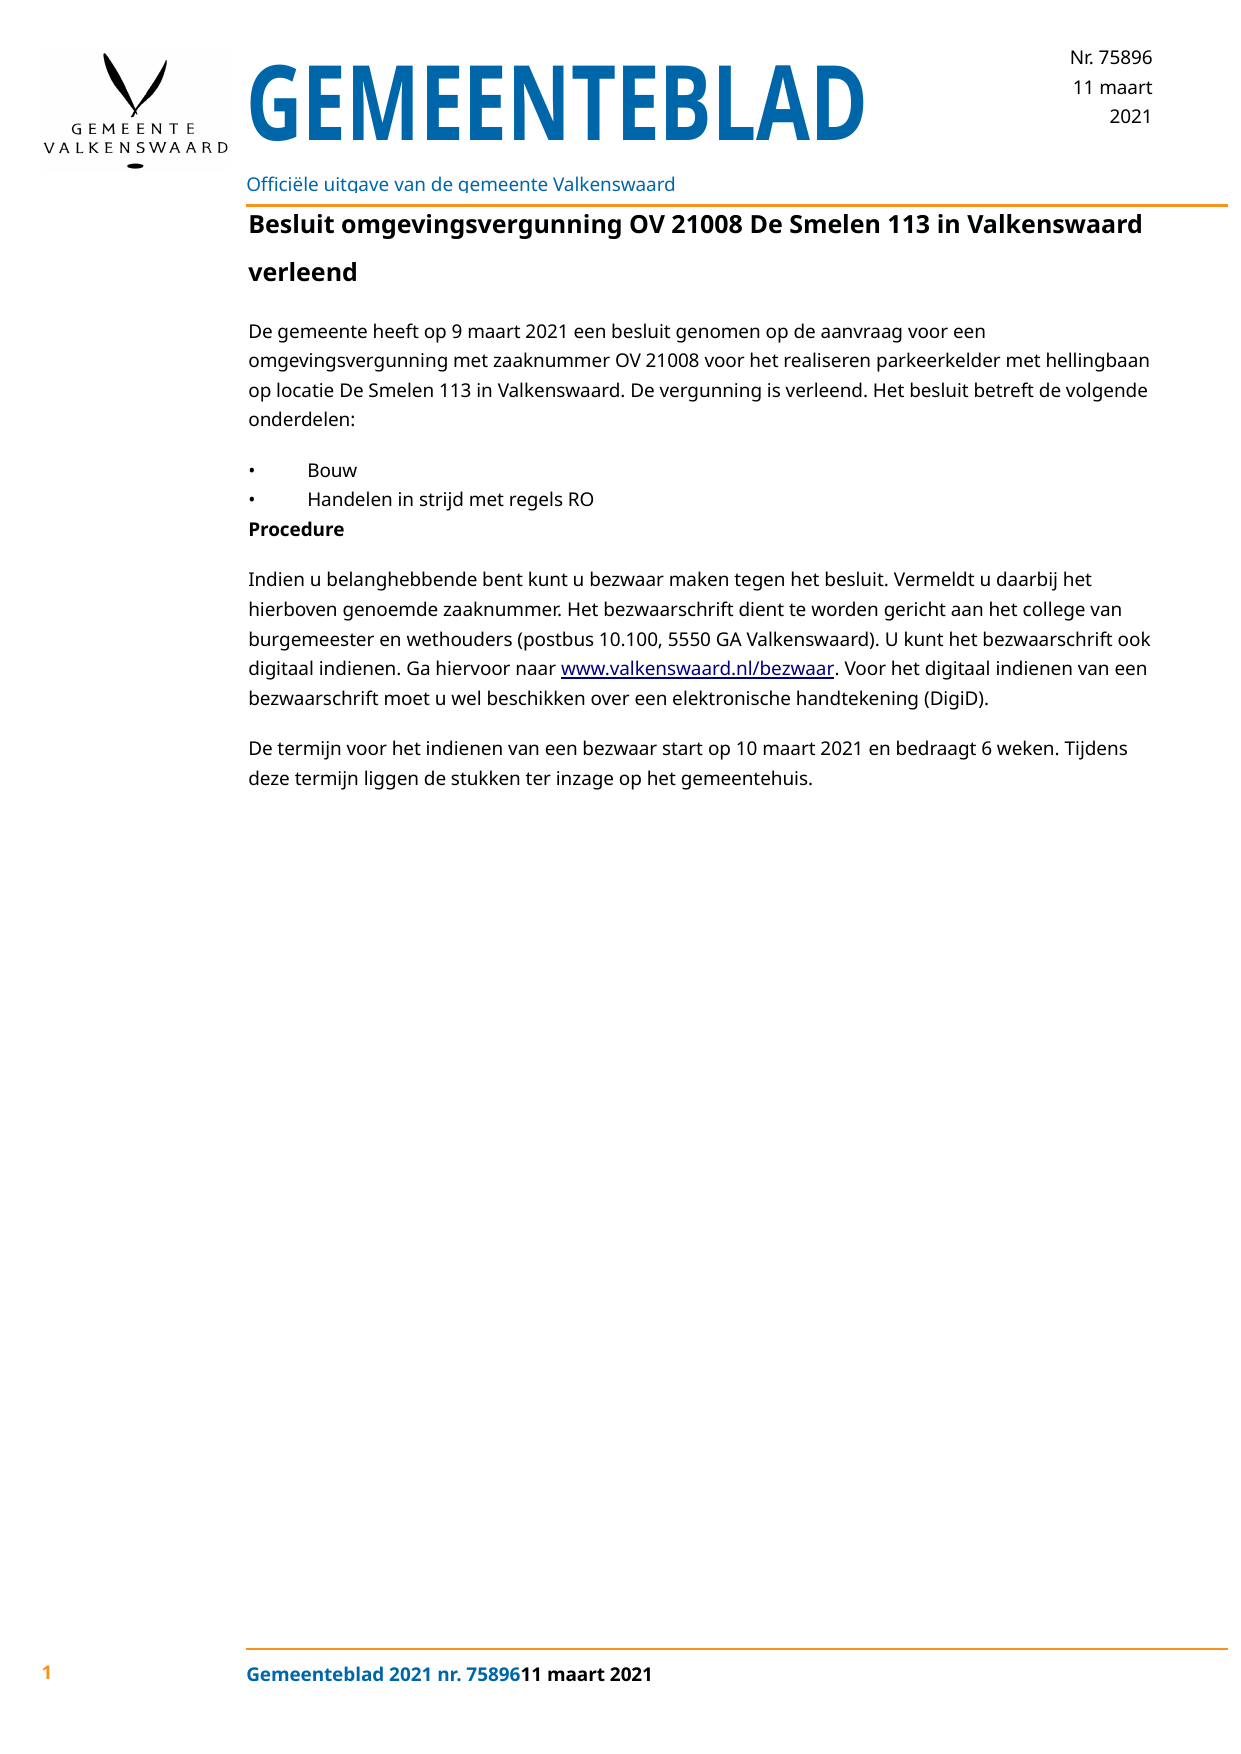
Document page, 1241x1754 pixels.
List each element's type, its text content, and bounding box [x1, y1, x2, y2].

text Besluit omgevingsvergunning OV 21008 De Smelen 113 in Valkenswaard verleend [248, 207, 1152, 288]
list Handelen in strijd met regels RO [248, 487, 1152, 512]
text Indien u belanghebbende bent kunt u bezwaar maken tegen het besluit. Vermeldt u daarbij het hierboven genoemde zaaknummer. Het bezwaarschrift dient te worden gericht aan het college van burgemeester en wethouders (postbus 10.100, 5550 GA Valkenswaard). U kunt het bezwaarschrift ook digitaal indienen. Ga hiervoor naar www.valkenswaard.nl/bezwaar. Voor het digitaal indienen van een bezwaarschrift moet u wel beschikken over een elektronische handtekening (DigiD). [248, 567, 1152, 711]
text De gemeente heeft op 9 maart 2021 een besluit genomen op de aanvraag voor een omgevingsvergunning met zaaknummer OV 21008 voor het realiseren parkeerkelder met hellingbaan op locatie De Smelen 113 in Valkenswaard. De vergunning is verleend. Het besluit betreft de volgende onderdelen: [248, 318, 1152, 432]
text Procedure [248, 516, 1152, 542]
list Bouw [248, 457, 1152, 483]
picture [41, 47, 231, 172]
text De termijn voor het indienen van een bezwaar start op 10 maart 2021 en bedraagt 6 weken. Tijdens deze termijn liggen de stukken ter inzage op het gemeentehuis. [248, 735, 1152, 791]
